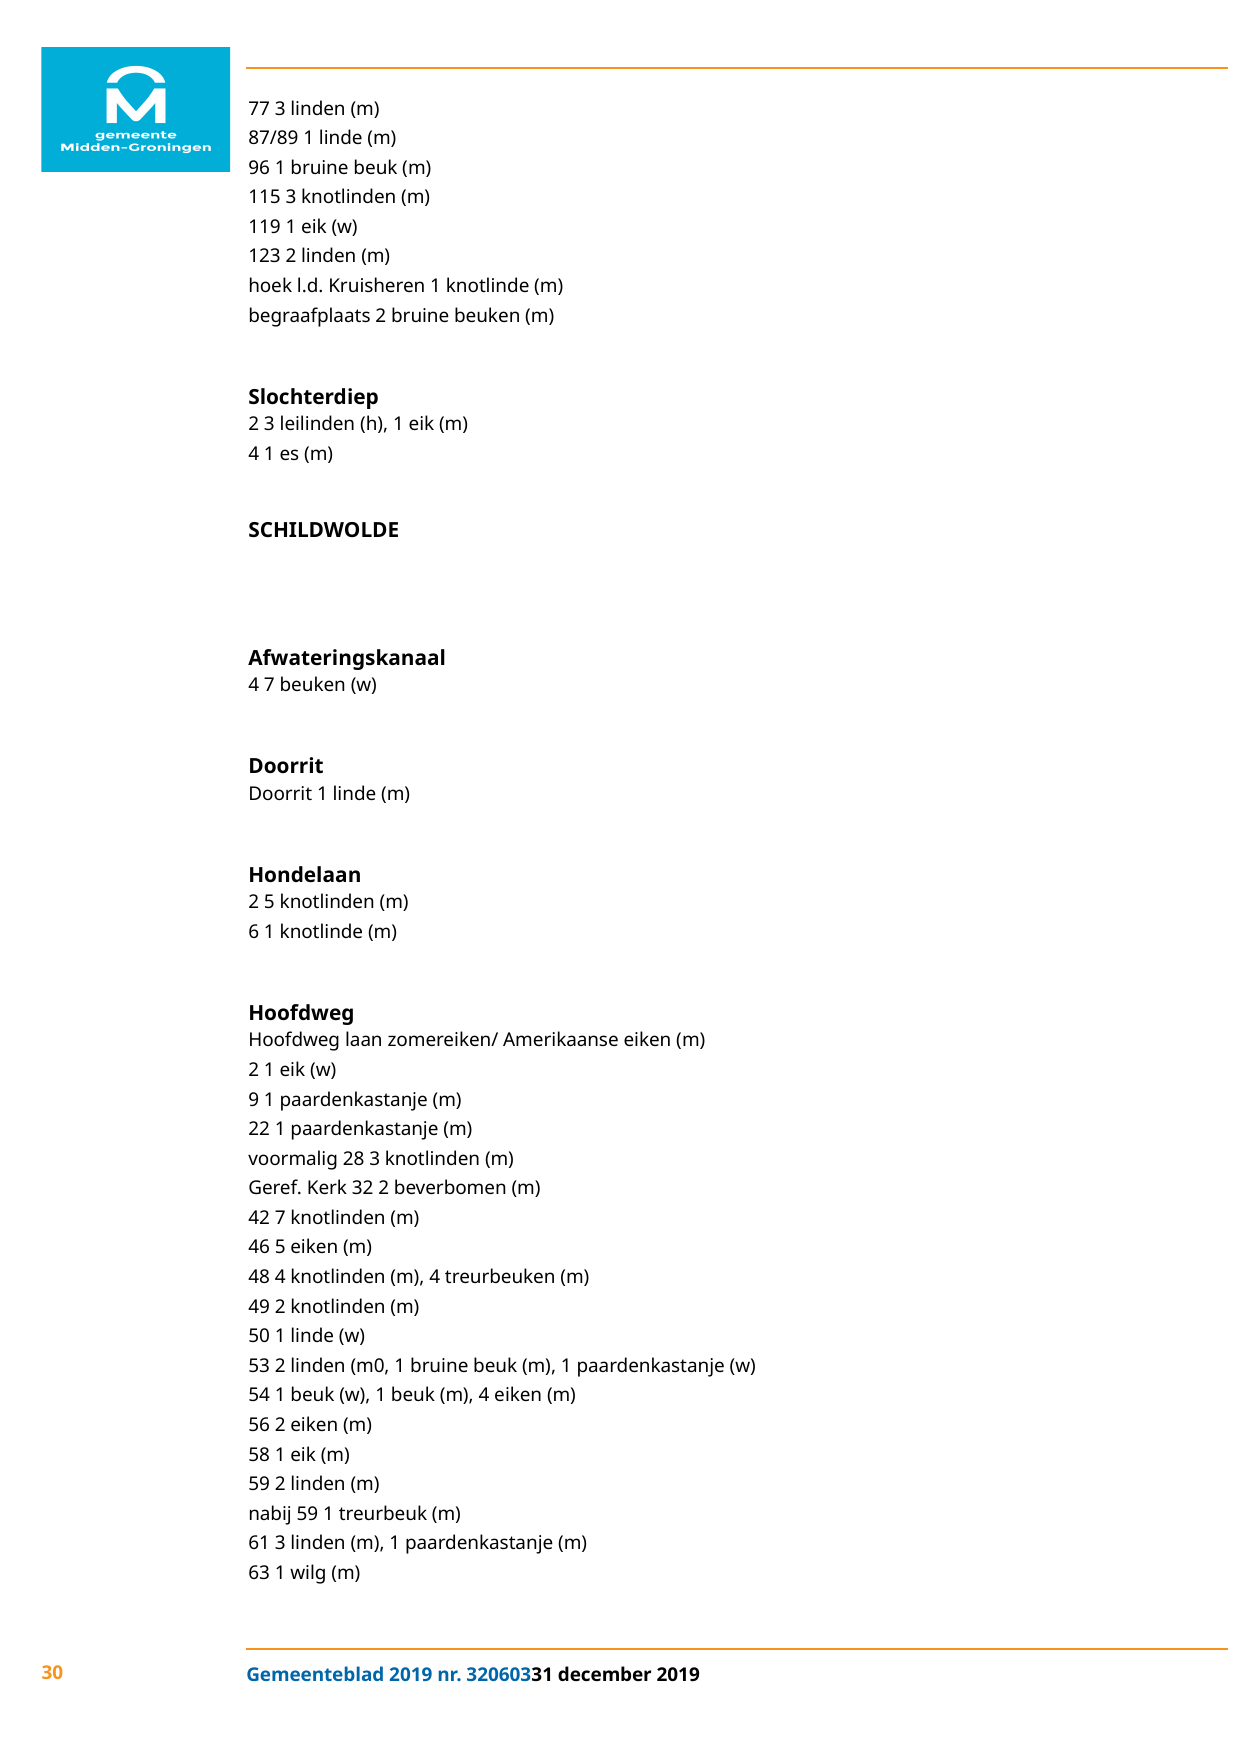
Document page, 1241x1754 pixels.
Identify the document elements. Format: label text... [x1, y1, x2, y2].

text Afwateringskanaal [248, 643, 1152, 672]
picture [184, 146, 190, 153]
text Slochterdiep [248, 382, 1152, 410]
text 56 2 eiken (m) [248, 1411, 1152, 1437]
text 4 7 beuken (w) [248, 672, 1152, 697]
text 2 3 leilinden (h), 1 eik (m) [248, 410, 1152, 436]
text nabij 59 1 treurbeuk (m) [248, 1500, 1152, 1526]
text Doorrit [248, 752, 1152, 780]
text 58 1 eik (m) [248, 1441, 1152, 1466]
picture [107, 89, 165, 122]
text SCHILDWOLDE [248, 515, 1152, 543]
text Geref. Kerk 32 2 beverbomen (m) [248, 1174, 1152, 1200]
text 4 1 es (m) [248, 440, 1152, 466]
text 42 7 knotlinden (m) [248, 1204, 1152, 1230]
text 6 1 knotlinde (m) [248, 918, 1152, 944]
text Hoofdweg [248, 998, 1152, 1027]
text 53 2 linden (m0, 1 bruine beuk (m), 1 paardenkastanje (w) [248, 1352, 1152, 1378]
text 59 2 linden (m) [248, 1470, 1152, 1496]
text 87/89 1 linde (m) [248, 124, 1152, 150]
text 46 5 eiken (m) [248, 1234, 1152, 1259]
text 77 3 linden (m) [248, 95, 1152, 121]
text Doorrit 1 linde (m) [248, 780, 1152, 806]
text 48 4 knotlinden (m), 4 treurbeuken (m) [248, 1263, 1152, 1289]
text 2 5 knotlinden (m) [248, 888, 1152, 914]
text 54 1 beuk (w), 1 beuk (m), 4 eiken (m) [248, 1382, 1152, 1407]
text 123 2 linden (m) [248, 243, 1152, 268]
text 63 1 wilg (m) [248, 1559, 1152, 1585]
text 22 1 paardenkastanje (m) [248, 1115, 1152, 1141]
picture [108, 66, 164, 82]
text Hoofdweg laan zomereiken/ Amerikaanse eiken (m) [248, 1027, 1152, 1052]
text hoek l.d. Kruisheren 1 knotlinde (m) [248, 272, 1152, 298]
text 61 3 linden (m), 1 paardenkastanje (m) [248, 1529, 1152, 1555]
text 50 1 linde (w) [248, 1322, 1152, 1348]
text voormalig 28 3 knotlinden (m) [248, 1145, 1152, 1171]
text 2 1 eik (w) [248, 1056, 1152, 1082]
text begraafplaats 2 bruine beuken (m) [248, 302, 1152, 328]
text 9 1 paardenkastanje (m) [248, 1086, 1152, 1111]
text 49 2 knotlinden (m) [248, 1293, 1152, 1318]
text 96 1 bruine beuk (m) [248, 154, 1152, 180]
text Hondelaan [248, 860, 1152, 888]
text 119 1 eik (w) [248, 213, 1152, 239]
text 115 3 knotlinden (m) [248, 183, 1152, 209]
